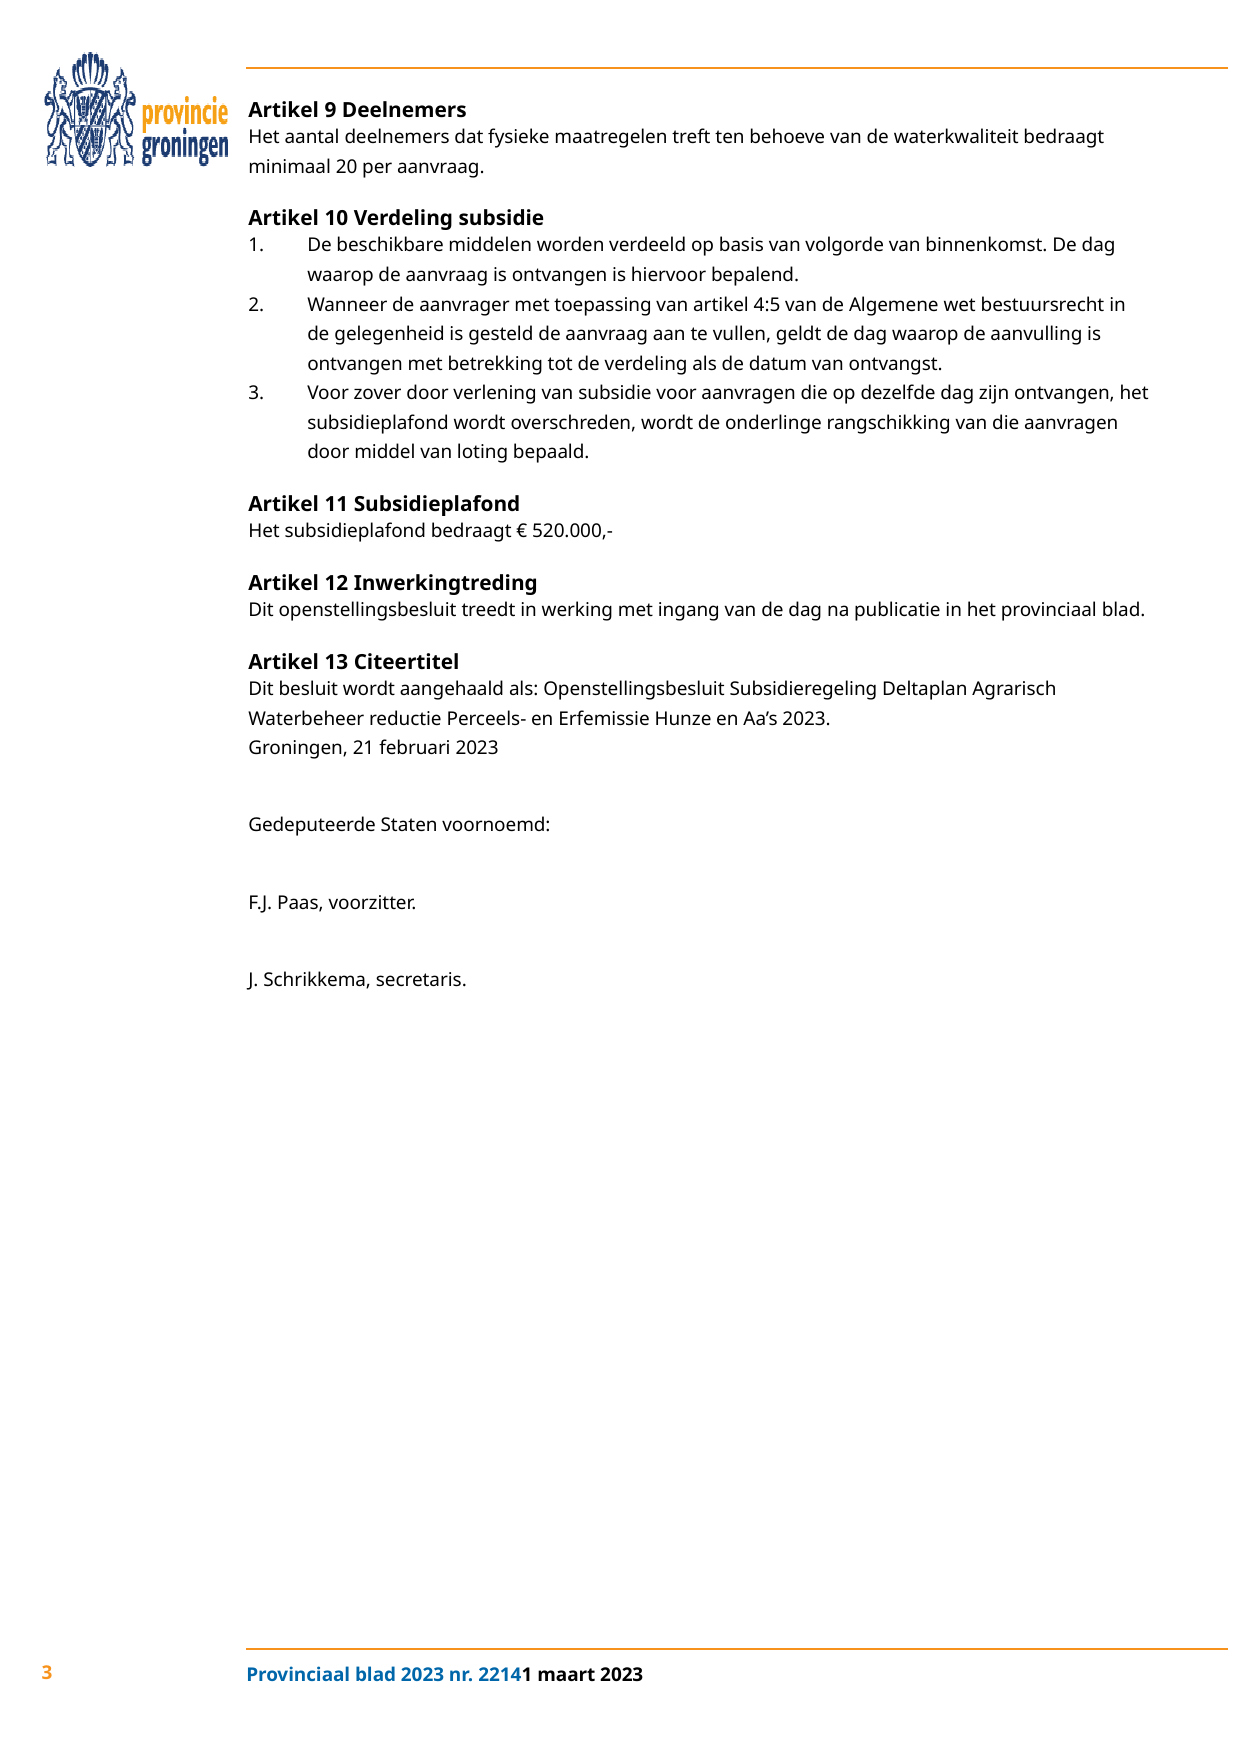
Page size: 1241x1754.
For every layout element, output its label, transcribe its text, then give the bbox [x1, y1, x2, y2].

text Artikel 11 Subsidieplafond [248, 489, 1152, 518]
text Artikel 13 Citeertitel [248, 647, 1152, 675]
list De beschikbare middelen worden verdeeld op basis van volgorde van binnenkomst. De dag waarop de aanvraag is ontvangen is hiervoor bepalend. [248, 232, 1152, 287]
text Groningen, 21 februari 2023 [248, 734, 1152, 760]
text Gedeputeerde Staten voornoemd: [248, 812, 1152, 837]
text J. Schrikkema, secretaris. [248, 966, 1152, 992]
list Wanneer de aanvrager met toepassing van artikel 4:5 van de Algemene wet bestuursrecht in de gelegenheid is gesteld de aanvraag aan te vullen, geldt de dag waarop de aanvulling is ontvangen met betrekking tot de verdeling als de datum van ontvangst. [248, 291, 1152, 376]
text Artikel 9 Deelnemers [248, 95, 1152, 123]
text Het aantal deelnemers dat fysieke maatregelen treft ten behoeve van de waterkwaliteit bedraagt minimaal 20 per aanvraag. [248, 123, 1152, 178]
text Dit besluit wordt aangehaald als: Openstellingsbesluit Subsidieregeling Deltaplan Agrarisch Waterbeheer reductie Perceels- en Erfemissie Hunze en Aa’s 2023. [248, 675, 1152, 731]
picture [41, 47, 231, 172]
text Dit openstellingsbesluit treedt in werking met ingang van de dag na publicatie in het provinciaal blad. [248, 596, 1152, 622]
text Het subsidieplafond bedraagt € 520.000,- [248, 518, 1152, 543]
text Artikel 12 Inwerkingtreding [248, 568, 1152, 596]
list Voor zover door verlening van subsidie voor aanvragen die op dezelfde dag zijn ontvangen, het subsidieplafond wordt overschreden, wordt de onderlinge rangschikking van die aanvragen door middel van loting bepaald. [248, 379, 1152, 464]
text Artikel 10 Verdeling subsidie [248, 203, 1152, 232]
text F.J. Paas, voorzitter. [248, 889, 1152, 914]
